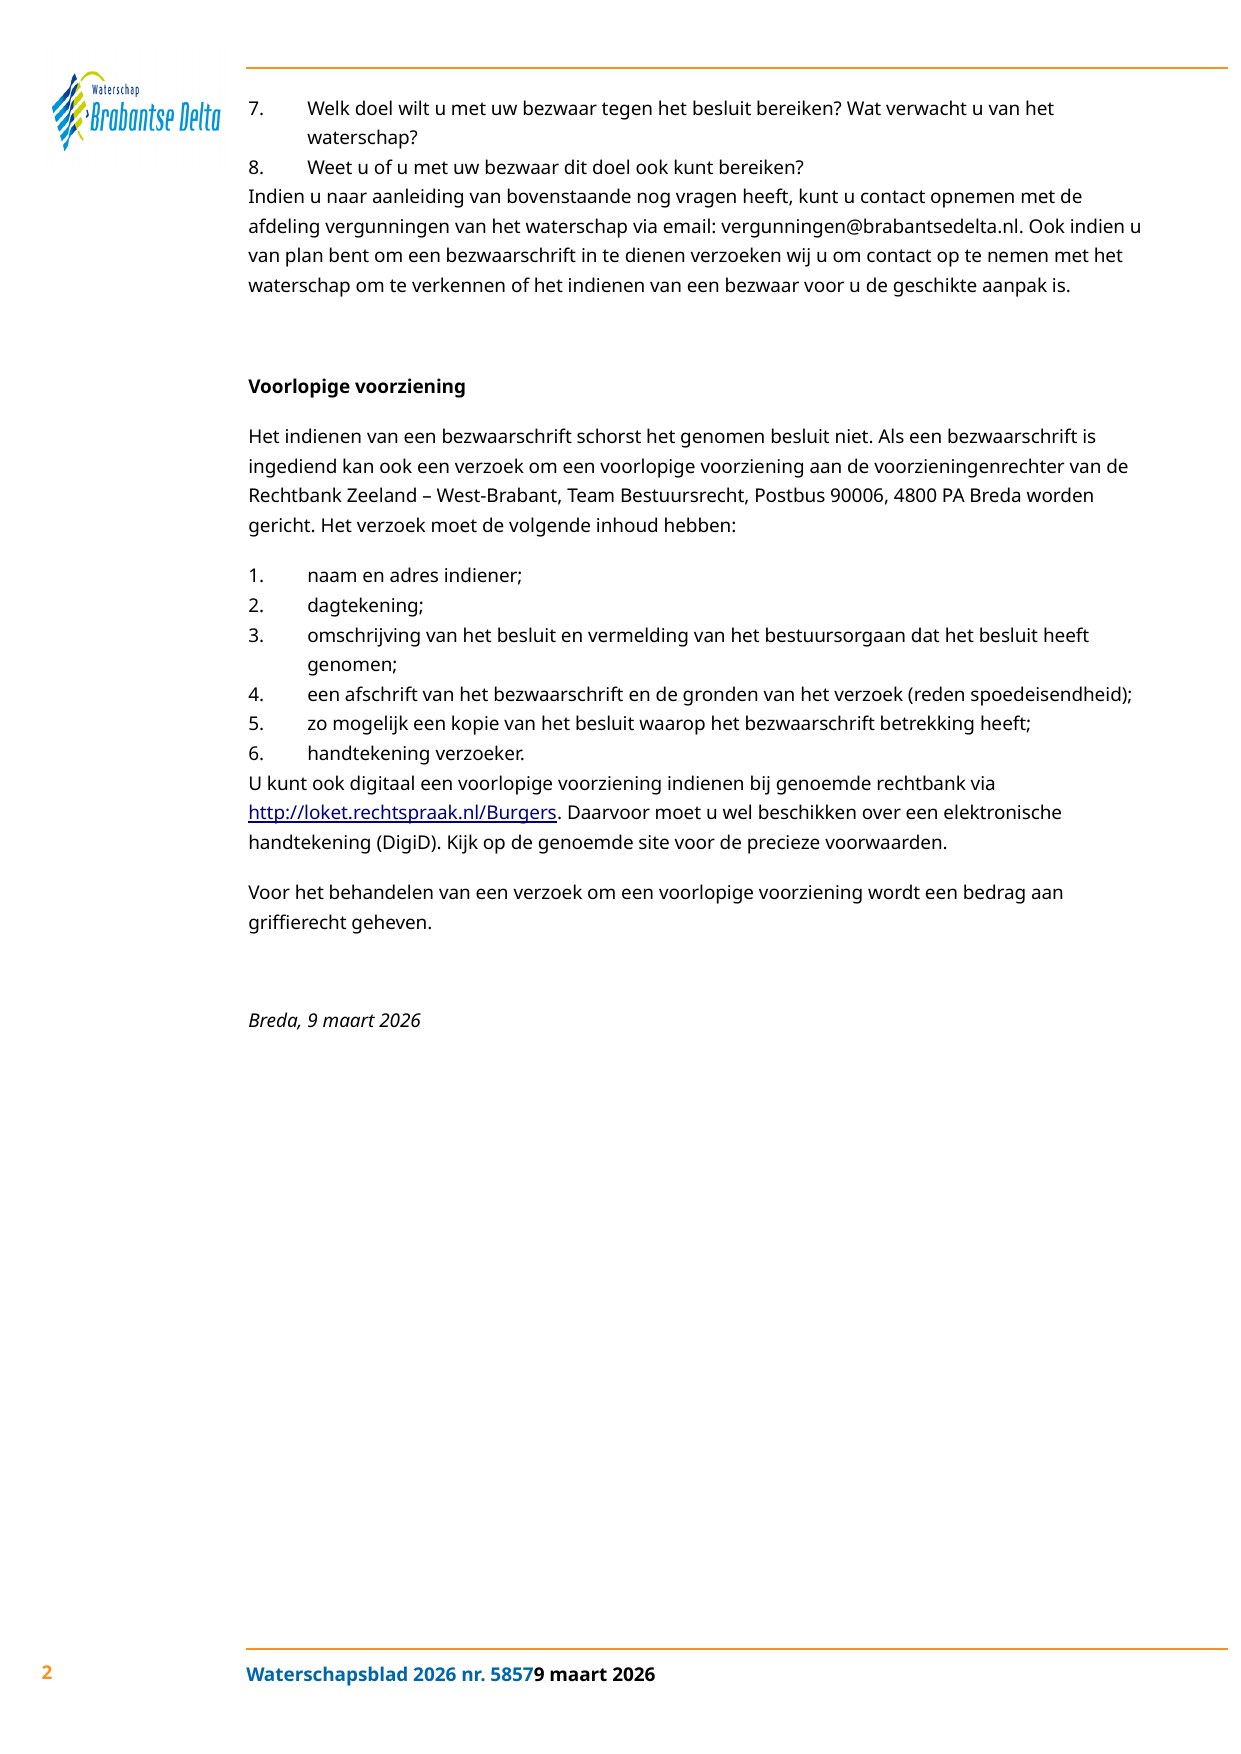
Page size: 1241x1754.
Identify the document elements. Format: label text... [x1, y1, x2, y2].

list zo mogelijk een kopie van het besluit waarop het bezwaarschrift betrekking heeft; [248, 711, 1152, 736]
list omschrijving van het besluit en vermelding van het bestuursorgaan dat het besluit heeft genomen; [248, 622, 1152, 677]
picture [41, 47, 231, 172]
text Breda, 9 maart 2026 [248, 1007, 1152, 1033]
list handtekening verzoeker. [248, 740, 1152, 766]
text U kunt ook digitaal een voorlopige voorziening indienen bij genoemde rechtbank via http://loket.rechtspraak.nl/Burgers. Daarvoor moet u wel beschikken over een elektronische handtekening (DigiD). Kijk op de genoemde site voor de precieze voorwaarden. [248, 770, 1152, 855]
text Voorlopige voorziening [248, 373, 1152, 399]
list naam en adres indiener; [248, 563, 1152, 588]
text Voor het behandelen van een verzoek om een voorlopige voorziening wordt een bedrag aan griffierecht geheven. [248, 879, 1152, 935]
list een afschrift van het bezwaarschrift en de gronden van het verzoek (reden spoedeisendheid); [248, 681, 1152, 707]
list dagtekening; [248, 592, 1152, 618]
list Welk doel wilt u met uw bezwaar tegen het besluit bereiken? Wat verwacht u van het waterschap? [248, 95, 1152, 150]
list Weet u of u met uw bezwaar dit doel ook kunt bereiken? [248, 154, 1152, 180]
text Indien u naar aanleiding van bovenstaande nog vragen heeft, kunt u contact opnemen met de afdeling vergunningen van het waterschap via email: vergunningen@brabantsedelta.nl. Ook indien u van plan bent om een bezwaarschrift in te dienen verzoeken wij u om contact op te nemen met het waterschap om te verkennen of het indienen van een bezwaar voor u de geschikte aanpak is. [248, 183, 1152, 298]
text Het indienen van een bezwaarschrift schorst het genomen besluit niet. Als een bezwaarschrift is ingediend kan ook een verzoek om een voorlopige voorziening aan de voorzieningenrechter van de Rechtbank Zeeland – West-Brabant, Team Bestuursrecht, Postbus 90006, 4800 PA Breda worden gericht. Het verzoek moet de volgende inhoud hebben: [248, 423, 1152, 538]
